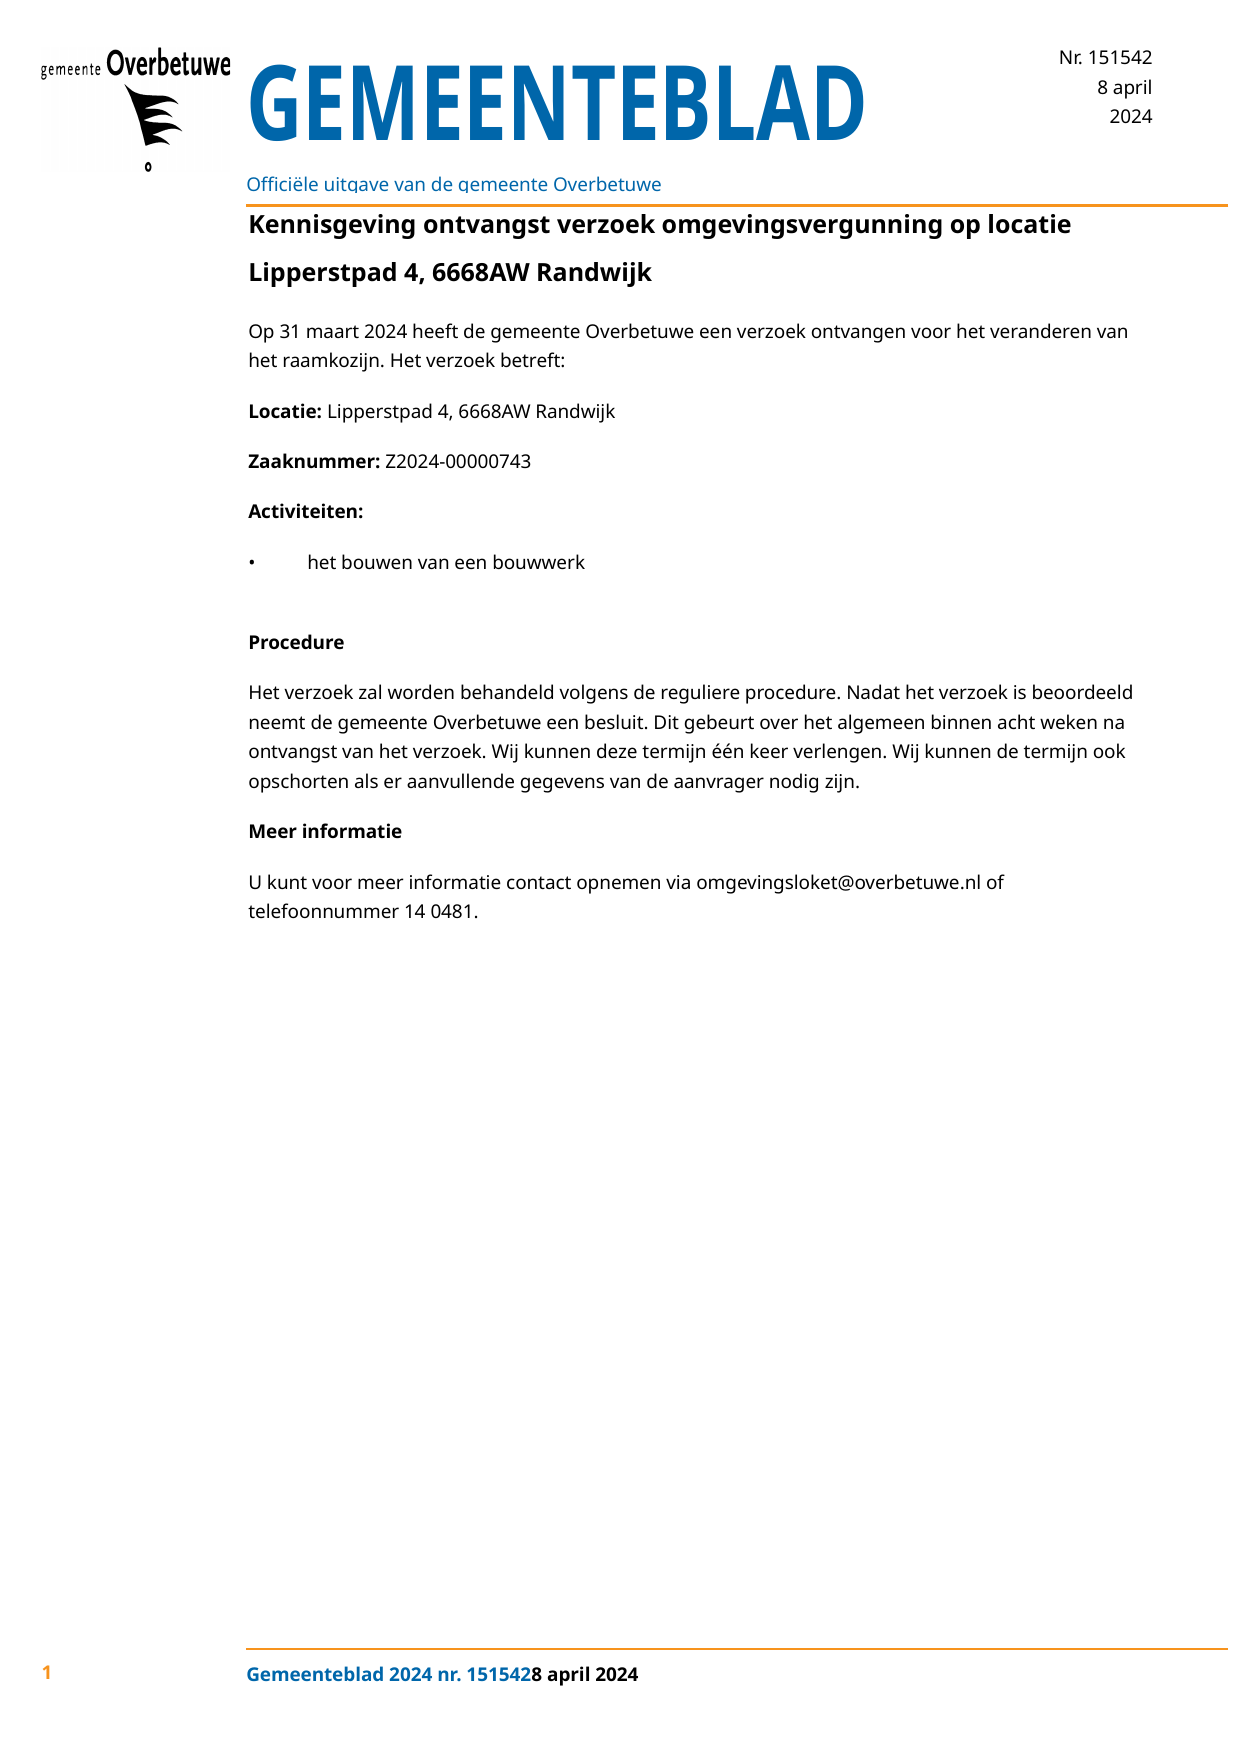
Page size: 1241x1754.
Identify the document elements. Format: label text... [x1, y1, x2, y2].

text Zaaknummer: Z2024-00000743 [248, 448, 1152, 474]
text Het verzoek zal worden behandeld volgens de reguliere procedure. Nadat het verzoek is beoordeeld neemt de gemeente Overbetuwe een besluit. Dit gebeurt over het algemeen binnen acht weken na ontvangst van het verzoek. Wij kunnen deze termijn één keer verlengen. Wij kunnen de termijn ook opschorten als er aanvullende gegevens van de aanvrager nodig zijn. [248, 679, 1152, 794]
picture [41, 47, 231, 172]
text Op 31 maart 2024 heeft de gemeente Overbetuwe een verzoek ontvangen voor het veranderen van het raamkozijn. Het verzoek betreft: [248, 318, 1152, 373]
text Activiteiten: [248, 499, 1152, 524]
text Kennisgeving ontvangst verzoek omgevingsvergunning op locatie Lipperstpad 4, 6668AW Randwijk [248, 207, 1152, 288]
text Meer informatie [248, 819, 1152, 844]
text Locatie: Lipperstpad 4, 6668AW Randwijk [248, 398, 1152, 424]
text U kunt voor meer informatie contact opnemen via omgevingsloket@overbetuwe.nl of telefoonnummer 14 0481. [248, 869, 1152, 924]
list het bouwen van een bouwwerk [248, 549, 1152, 575]
text Procedure [248, 629, 1152, 655]
